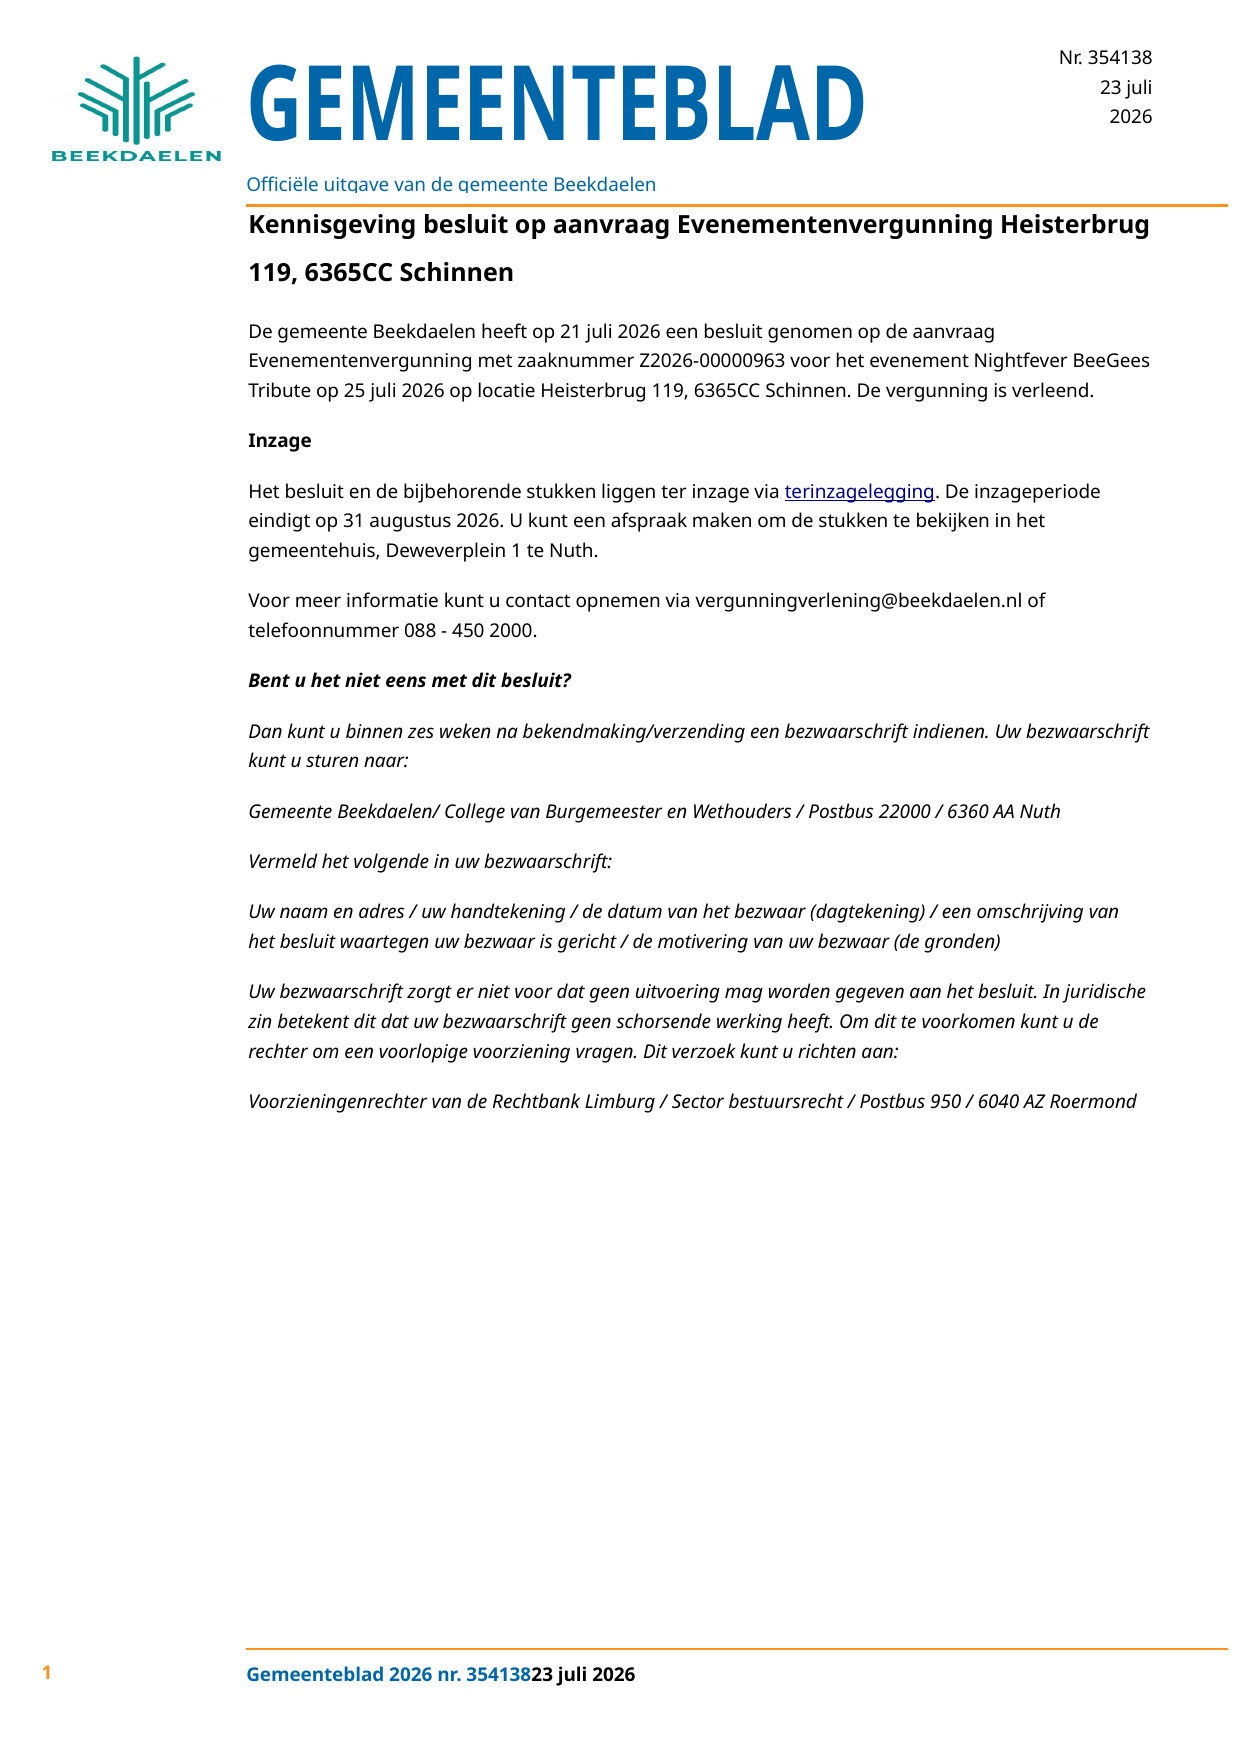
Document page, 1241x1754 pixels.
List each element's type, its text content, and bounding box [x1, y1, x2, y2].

text Het besluit en de bijbehorende stukken liggen ter inzage via terinzagelegging. De inzageperiode eindigt op 31 augustus 2026. U kunt een afspraak maken om de stukken te bekijken in het gemeentehuis, Deweverplein 1 te Nuth. [248, 478, 1152, 563]
text Gemeente Beekdaelen/ College van Burgemeester en Wethouders / Postbus 22000 / 6360 AA Nuth [248, 798, 1152, 824]
text De gemeente Beekdaelen heeft op 21 juli 2026 een besluit genomen op de aanvraag Evenementenvergunning met zaaknummer Z2026-00000963 voor het evenement Nightfever BeeGees Tribute op 25 juli 2026 op locatie Heisterbrug 119, 6365CC Schinnen. De vergunning is verleend. [248, 318, 1152, 403]
text Uw bezwaarschrift zorgt er niet voor dat geen uitvoering mag worden gegeven aan het besluit. In juridische zin betekent dit dat uw bezwaarschrift geen schorsende werking heeft. Om dit te voorkomen kunt u de rechter om een voorlopige voorziening vragen. Dit verzoek kunt u richten aan: [248, 979, 1152, 1064]
text Dan kunt u binnen zes weken na bekendmaking/verzending een bezwaarschrift indienen. Uw bezwaarschrift kunt u sturen naar: [248, 718, 1152, 773]
text Vermeld het volgende in uw bezwaarschrift: [248, 848, 1152, 874]
text Inzage [248, 427, 1152, 453]
picture [41, 47, 231, 172]
text Voor meer informatie kunt u contact opnemen via vergunningverlening@beekdaelen.nl of telefoonnummer 088 - 450 2000. [248, 587, 1152, 643]
text Bent u het niet eens met dit besluit? [248, 667, 1152, 693]
text Kennisgeving besluit op aanvraag Evenementenvergunning Heisterbrug 119, 6365CC Schinnen [248, 207, 1152, 288]
text Voorzieningenrechter van de Rechtbank Limburg / Sector bestuursrecht / Postbus 950 / 6040 AZ Roermond [248, 1088, 1152, 1114]
text Uw naam en adres / uw handtekening / de datum van het bezwaar (dagtekening) / een omschrijving van het besluit waartegen uw bezwaar is gericht / de motivering van uw bezwaar (de gronden) [248, 899, 1152, 954]
